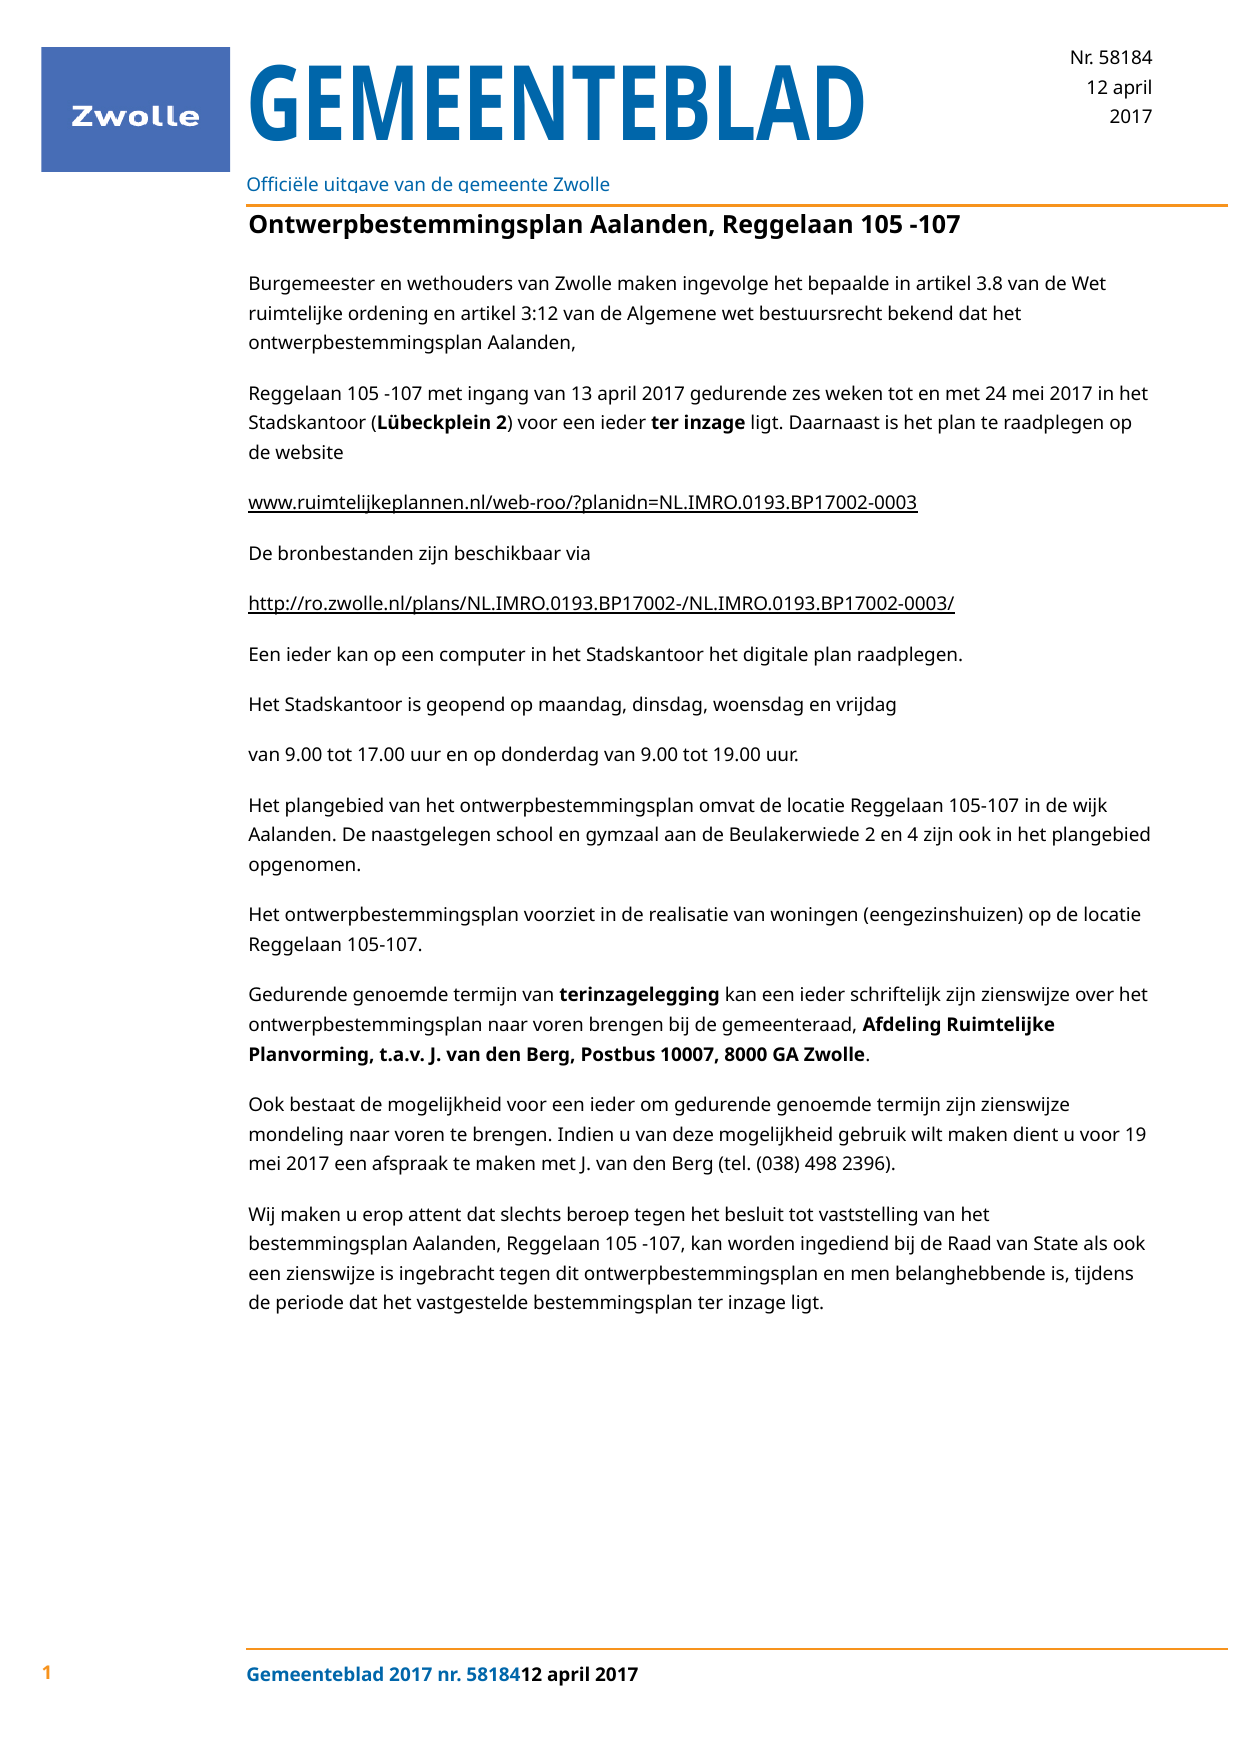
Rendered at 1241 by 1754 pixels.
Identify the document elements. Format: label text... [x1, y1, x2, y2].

text Het ontwerpbestemmingsplan voorziet in de realisatie van woningen (eengezinshuizen) op de locatie Reggelaan 105-107. [248, 902, 1152, 957]
text Het Stadskantoor is geopend op maandag, dinsdag, woensdag en vrijdag [248, 691, 1152, 717]
text www.ruimtelijkeplannen.nl/web-roo/?planidn=NL.IMRO.0193.BP17002-0003 [248, 489, 1152, 515]
text Het plangebied van het ontwerpbestemmingsplan omvat de locatie Reggelaan 105-107 in de wijk Aalanden. De naastgelegen school en gymzaal aan de Beulakerwiede 2 en 4 zijn ook in het plangebied opgenomen. [248, 792, 1152, 877]
text van 9.00 tot 17.00 uur en op donderdag van 9.00 tot 19.00 uur. [248, 742, 1152, 767]
text Reggelaan 105 -107 met ingang van 13 april 2017 gedurende zes weken tot en met 24 mei 2017 in het Stadskantoor (Lübeckplein 2) voor een ieder ter inzage ligt. Daarnaast is het plan te raadplegen op de website [248, 380, 1152, 465]
text Burgemeester en wethouders van Zwolle maken ingevolge het bepaalde in artikel 3.8 van de Wet ruimtelijke ordening en artikel 3:12 van de Algemene wet bestuursrecht bekend dat het ontwerpbestemmingsplan Aalanden, [248, 270, 1152, 355]
text Ontwerpbestemmingsplan Aalanden, Reggelaan 105 -107 [248, 207, 1152, 241]
text http://ro.zwolle.nl/plans/NL.IMRO.0193.BP17002-/NL.IMRO.0193.BP17002-0003/ [248, 590, 1152, 616]
picture [41, 47, 231, 172]
text Gedurende genoemde termijn van terinzagelegging kan een ieder schriftelijk zijn zienswijze over het ontwerpbestemmingsplan naar voren brengen bij de gemeenteraad, Afdeling Ruimtelijke Planvorming, t.a.v. J. van den Berg, Postbus 10007, 8000 GA Zwolle. [248, 982, 1152, 1066]
text Een ieder kan op een computer in het Stadskantoor het digitale plan raadplegen. [248, 641, 1152, 666]
text De bronbestanden zijn beschikbaar via [248, 540, 1152, 566]
text Wij maken u erop attent dat slechts beroep tegen het besluit tot vaststelling van het bestemmingsplan Aalanden, Reggelaan 105 -107, kan worden ingediend bij de Raad van State als ook een zienswijze is ingebracht tegen dit ontwerpbestemmingsplan en men belanghebbende is, tijdens de periode dat het vastgestelde bestemmingsplan ter inzage ligt. [248, 1201, 1152, 1315]
text Ook bestaat de mogelijkheid voor een ieder om gedurende genoemde termijn zijn zienswijze mondeling naar voren te brengen. Indien u van deze mogelijkheid gebruik wilt maken dient u voor 19 mei 2017 een afspraak te maken met J. van den Berg (tel. (038) 498 2396). [248, 1091, 1152, 1176]
